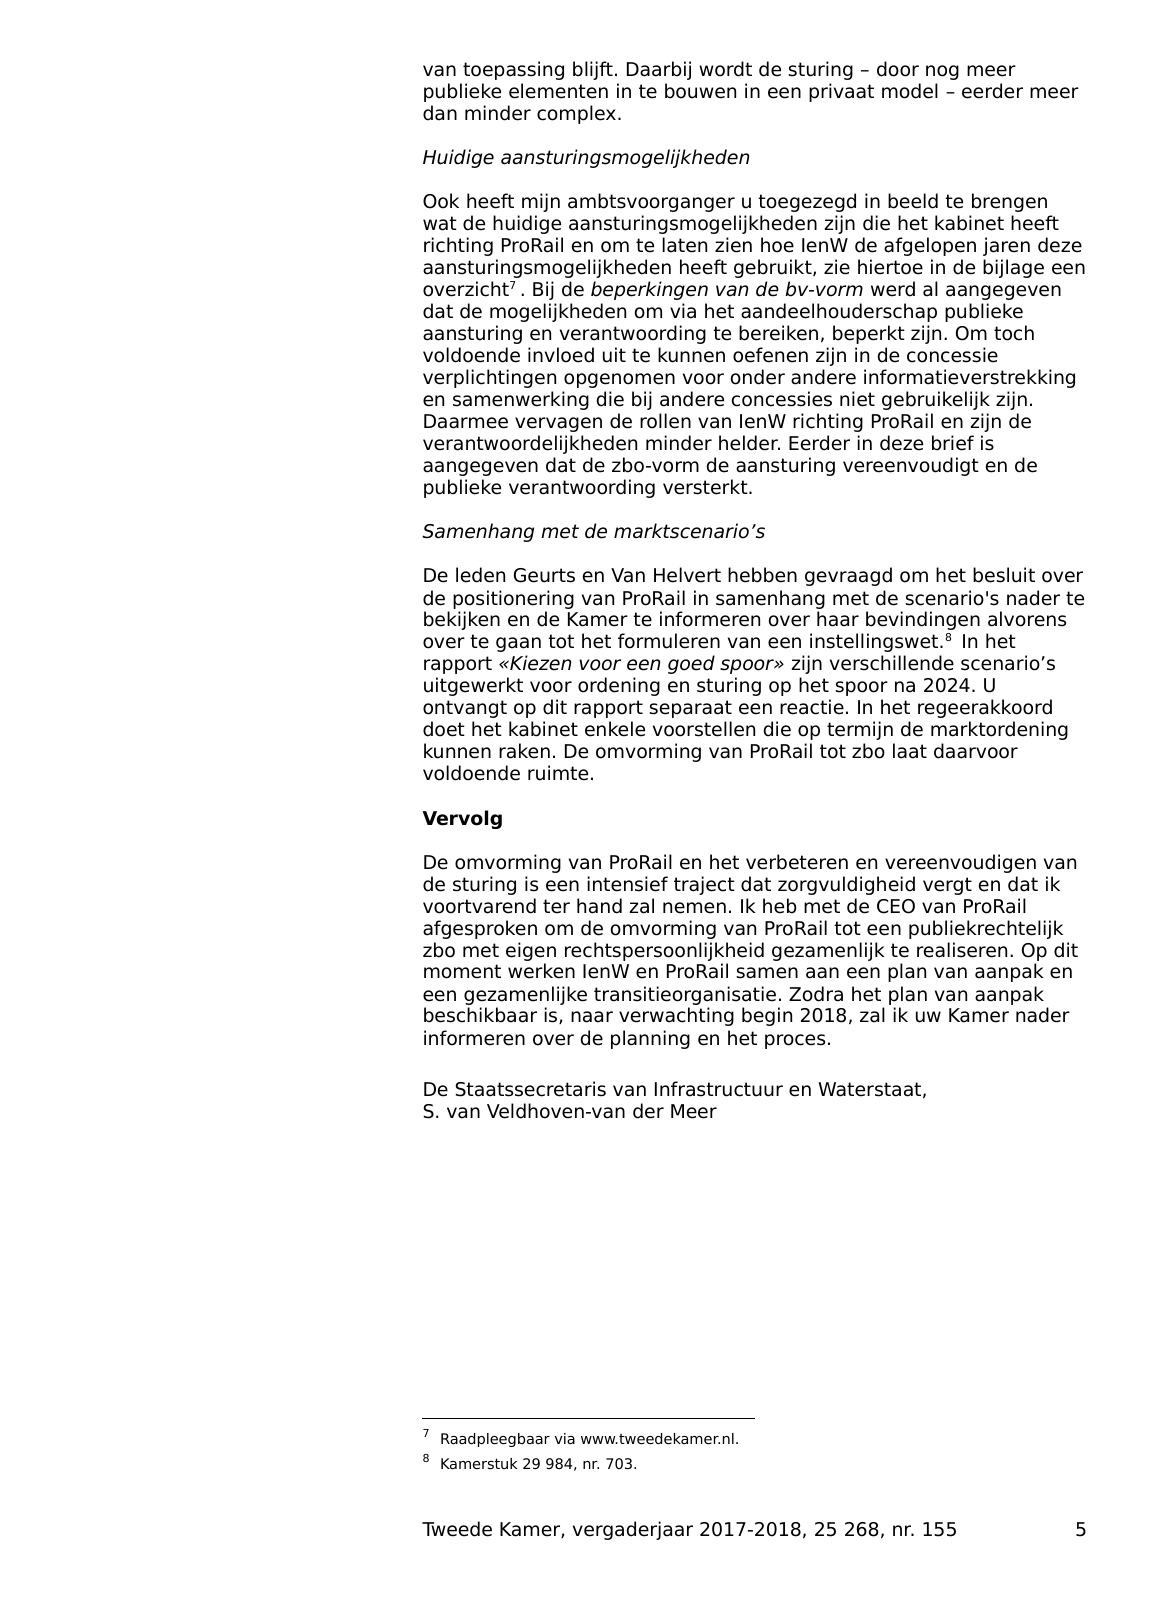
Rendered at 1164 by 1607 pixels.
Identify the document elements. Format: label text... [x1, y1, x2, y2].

text De Staatssecretaris van Infrastructuur en Waterstaat, S. van Veldhoven-van der Meer [422, 1079, 1087, 1123]
text Raadpleegbaar via www.tweedekamer.nl. [422, 1427, 1087, 1449]
text Ook heeft mijn ambtsvoorganger u toegezegd in beeld te brengen wat de huidige aansturingsmogelijkheden zijn die het kabinet heeft richting ProRail en om te laten zien hoe IenW de afgelopen jaren deze aansturingsmogelijkheden heeft gebruikt, zie hiertoe in de bijlage een overzicht. Bij de beperkingen van de bv-vorm werd al aangegeven dat de mogelijkheden om via het aandeelhouderschap publieke aansturing en verantwoording te bereiken, beperkt zijn. Om toch voldoende invloed uit te kunnen oefenen zijn in de concessie verplichtingen opgenomen voor onder andere informatieverstrekking en samenwerking die bij andere concessies niet gebruikelijk zijn. Daarmee vervagen de rollen van IenW richting ProRail en zijn de verantwoordelijkheden minder helder. Eerder in deze brief is aangegeven dat de zbo-vorm de aansturing vereenvoudigt en de publieke verantwoording versterkt. [422, 191, 1087, 499]
text De omvorming van ProRail en het verbeteren en vereenvoudigen van de sturing is een intensief traject dat zorgvuldigheid vergt en dat ik voortvarend ter hand zal nemen. Ik heb met de CEO van ProRail afgesproken om de omvorming van ProRail tot een publiekrechtelijk zbo met eigen rechtspersoonlijkheid gezamenlijk te realiseren. Op dit moment werken IenW en ProRail samen aan een plan van aanpak en een gezamenlijke transitieorganisatie. Zodra het plan van aanpak beschikbaar is, naar verwachting begin 2018, zal ik uw Kamer nader informeren over de planning en het proces. [422, 852, 1087, 1049]
subtitle Huidige aansturingsmogelijkheden [422, 147, 1087, 169]
text Kamerstuk 29 984, nr. 703. [422, 1452, 1087, 1474]
subtitle Vervolg [422, 807, 1087, 829]
text van toepassing blijft. Daarbij wordt de sturing – door nog meer publieke elementen in te bouwen in een privaat model – eerder meer dan minder complex. [422, 59, 1087, 125]
text De leden Geurts en Van Helvert hebben gevraagd om het besluit over de positionering van ProRail in samenhang met de scenario's nader te bekijken en de Kamer te informeren over haar bevindingen alvorens over te gaan tot het formuleren van een instellingswet. In het rapport «Kiezen voor een goed spoor» zijn verschillende scenario’s uitgewerkt voor ordening en sturing op het spoor na 2024. U ontvangt op dit rapport separaat een reactie. In het regeerakkoord doet het kabinet enkele voorstellen die op termijn de marktordening kunnen raken. De omvorming van ProRail tot zbo laat daarvoor voldoende ruimte. [422, 565, 1087, 785]
subtitle Samenhang met de marktscenario’s [422, 521, 1087, 543]
